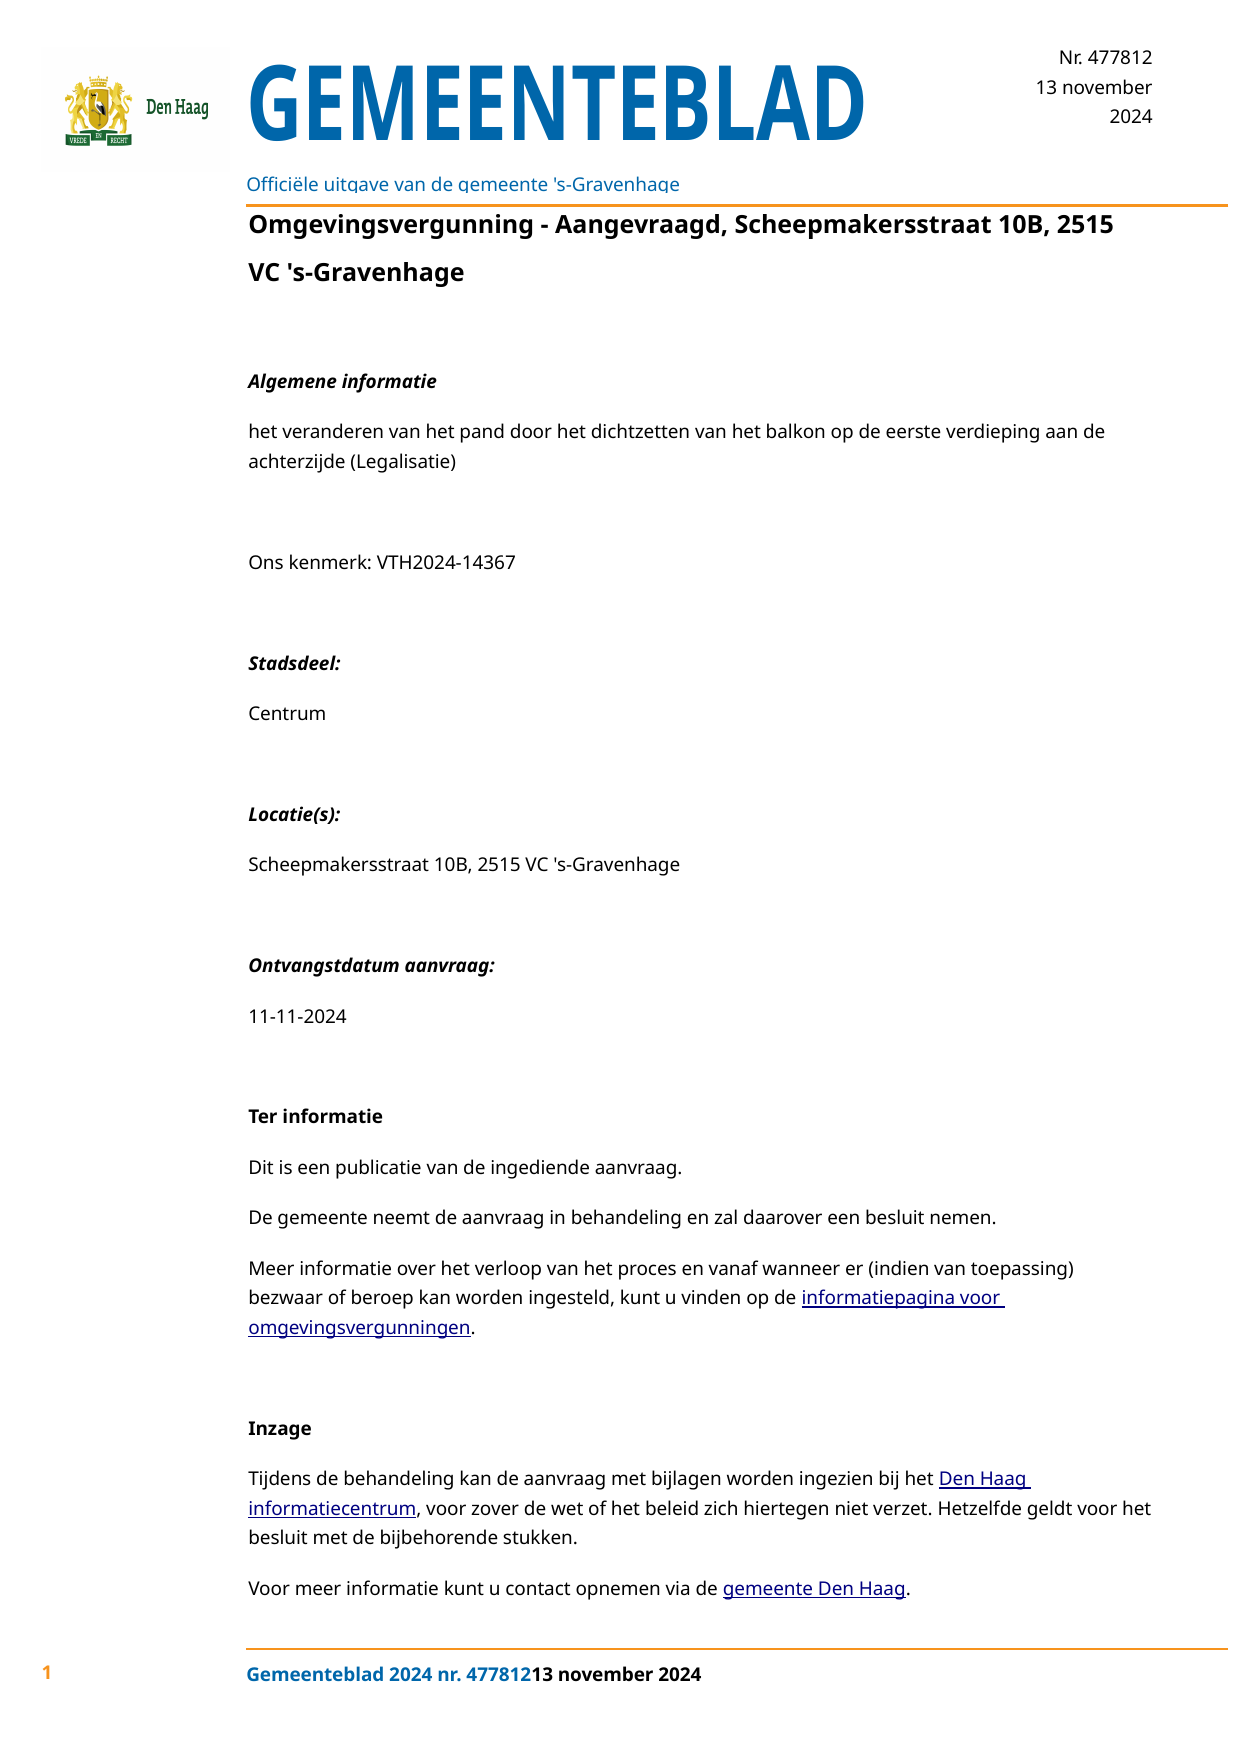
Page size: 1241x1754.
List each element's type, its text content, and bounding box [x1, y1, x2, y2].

text 11-11-2024 [248, 1003, 1152, 1029]
text Ter informatie [248, 1104, 1152, 1129]
text Inzage [248, 1415, 1152, 1441]
text Centrum [248, 700, 1152, 726]
text Algemene informatie [248, 368, 1152, 394]
text Ons kenmerk: VTH2024-14367 [248, 549, 1152, 575]
text Meer informatie over het verloop van het proces en vanaf wanneer er (indien van toepassing) bezwaar of beroep kan worden ingesteld, kunt u vinden op de informatiepagina voor omgevingsvergunningen. [248, 1255, 1152, 1340]
text Tijdens de behandeling kan de aanvraag met bijlagen worden ingezien bij het Den Haag informatiecentrum, voor zover de wet of het beleid zich hiertegen niet verzet. Hetzelfde geldt voor het besluit met de bijbehorende stukken. [248, 1465, 1152, 1550]
text Stadsdeel: [248, 650, 1152, 676]
text Scheepmakersstraat 10B, 2515 VC 's-Gravenhage [248, 852, 1152, 877]
text Locatie(s): [248, 801, 1152, 827]
text Ontvangstdatum aanvraag: [248, 952, 1152, 978]
text Dit is een publicatie van de ingediende aanvraag. [248, 1154, 1152, 1180]
picture [41, 47, 231, 172]
text Voor meer informatie kunt u contact opnemen via de gemeente Den Haag. [248, 1575, 1152, 1601]
text het veranderen van het pand door het dichtzetten van het balkon op de eerste verdieping aan de achterzijde (Legalisatie) [248, 419, 1152, 474]
text Omgevingsvergunning - Aangevraagd, Scheepmakersstraat 10B, 2515 VC 's-Gravenhage [248, 207, 1152, 288]
text De gemeente neemt de aanvraag in behandeling en zal daarover een besluit nemen. [248, 1204, 1152, 1230]
